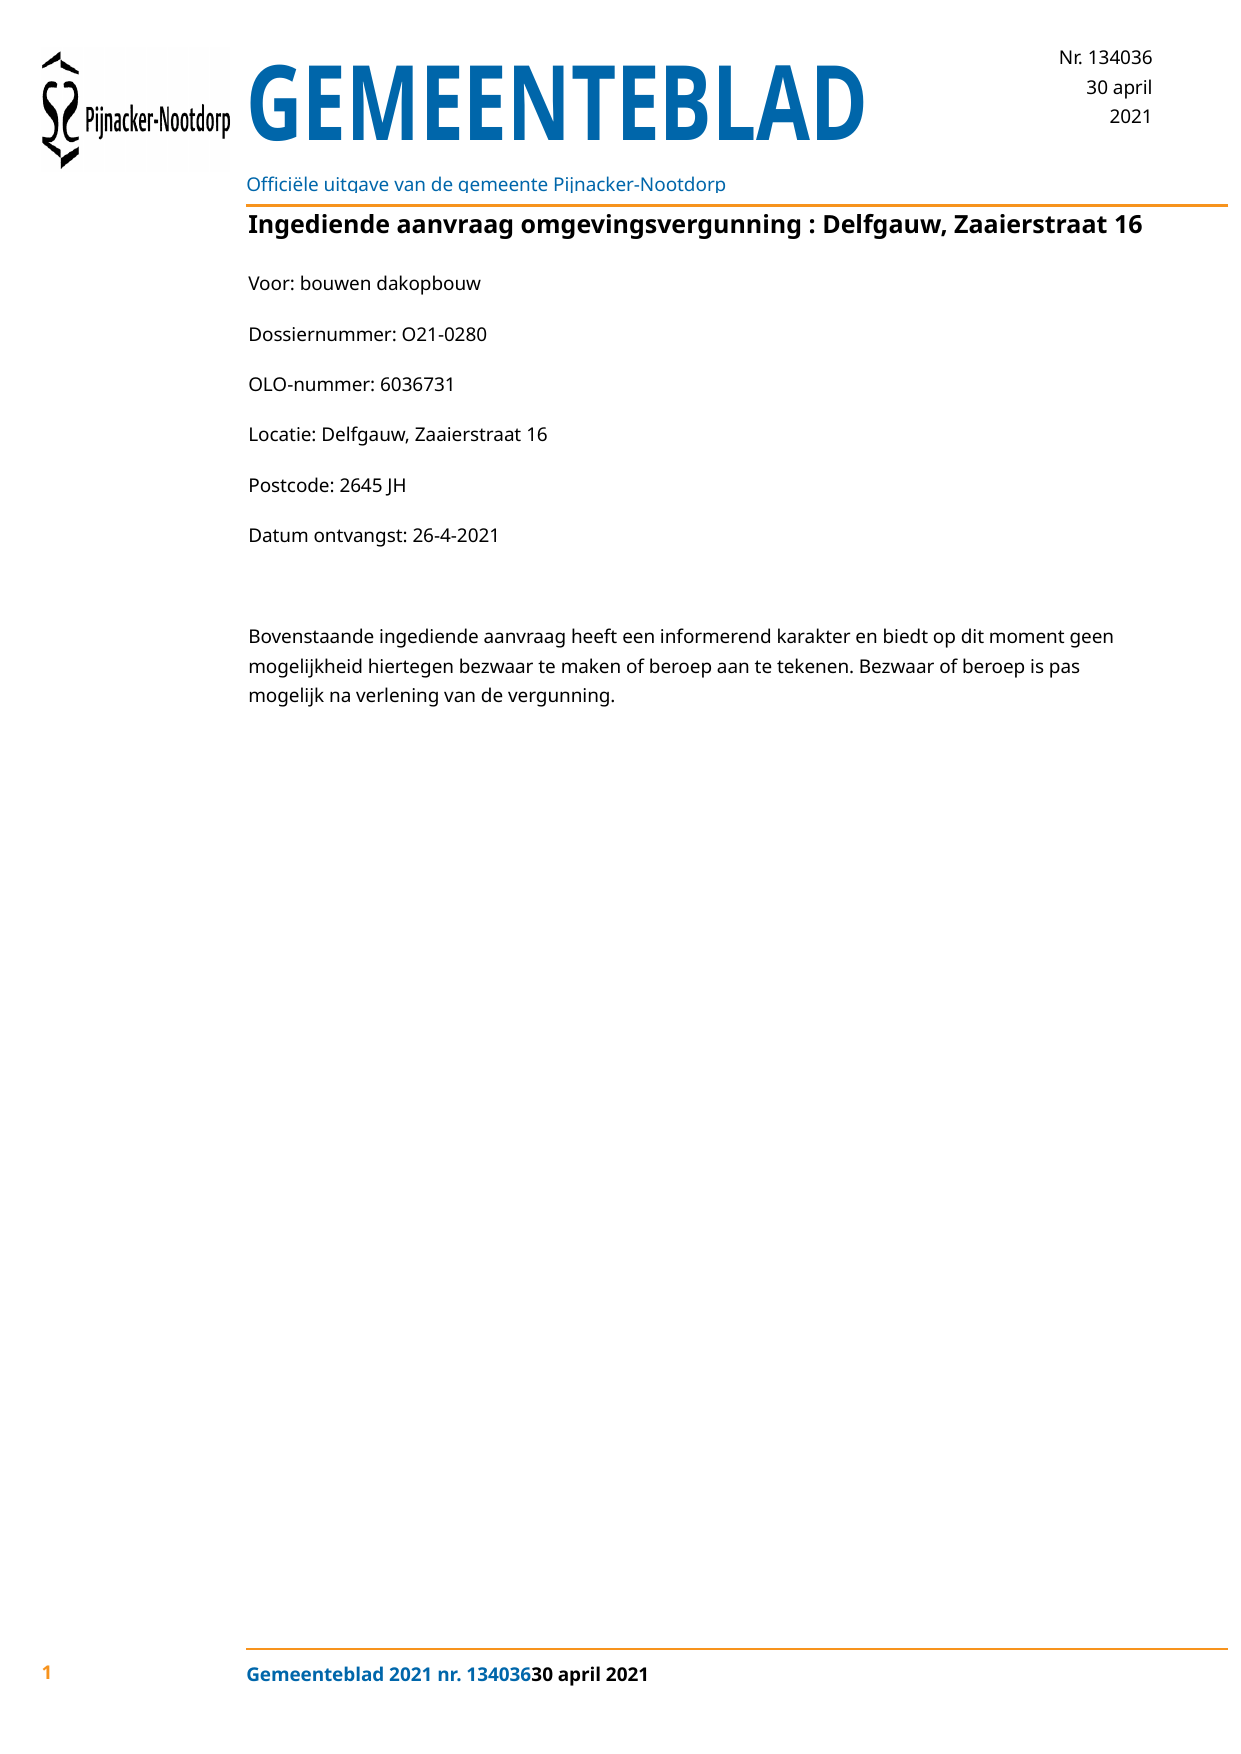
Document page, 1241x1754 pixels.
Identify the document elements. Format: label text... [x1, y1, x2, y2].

text Locatie: Delfgauw, Zaaierstraat 16 [248, 422, 1152, 447]
text Voor: bouwen dakopbouw [248, 270, 1152, 296]
text Postcode: 2645 JH [248, 472, 1152, 498]
picture [41, 47, 231, 172]
text Bovenstaande ingediende aanvraag heeft een informerend karakter en biedt op dit moment geen mogelijkheid hiertegen bezwaar te maken of beroep aan te tekenen. Bezwaar of beroep is pas mogelijk na verlening van de vergunning. [248, 623, 1152, 708]
text OLO-nummer: 6036731 [248, 371, 1152, 397]
text Ingediende aanvraag omgevingsvergunning : Delfgauw, Zaaierstraat 16 [248, 207, 1152, 241]
text Dossiernummer: O21-0280 [248, 321, 1152, 346]
text Datum ontvangst: 26-4-2021 [248, 522, 1152, 548]
